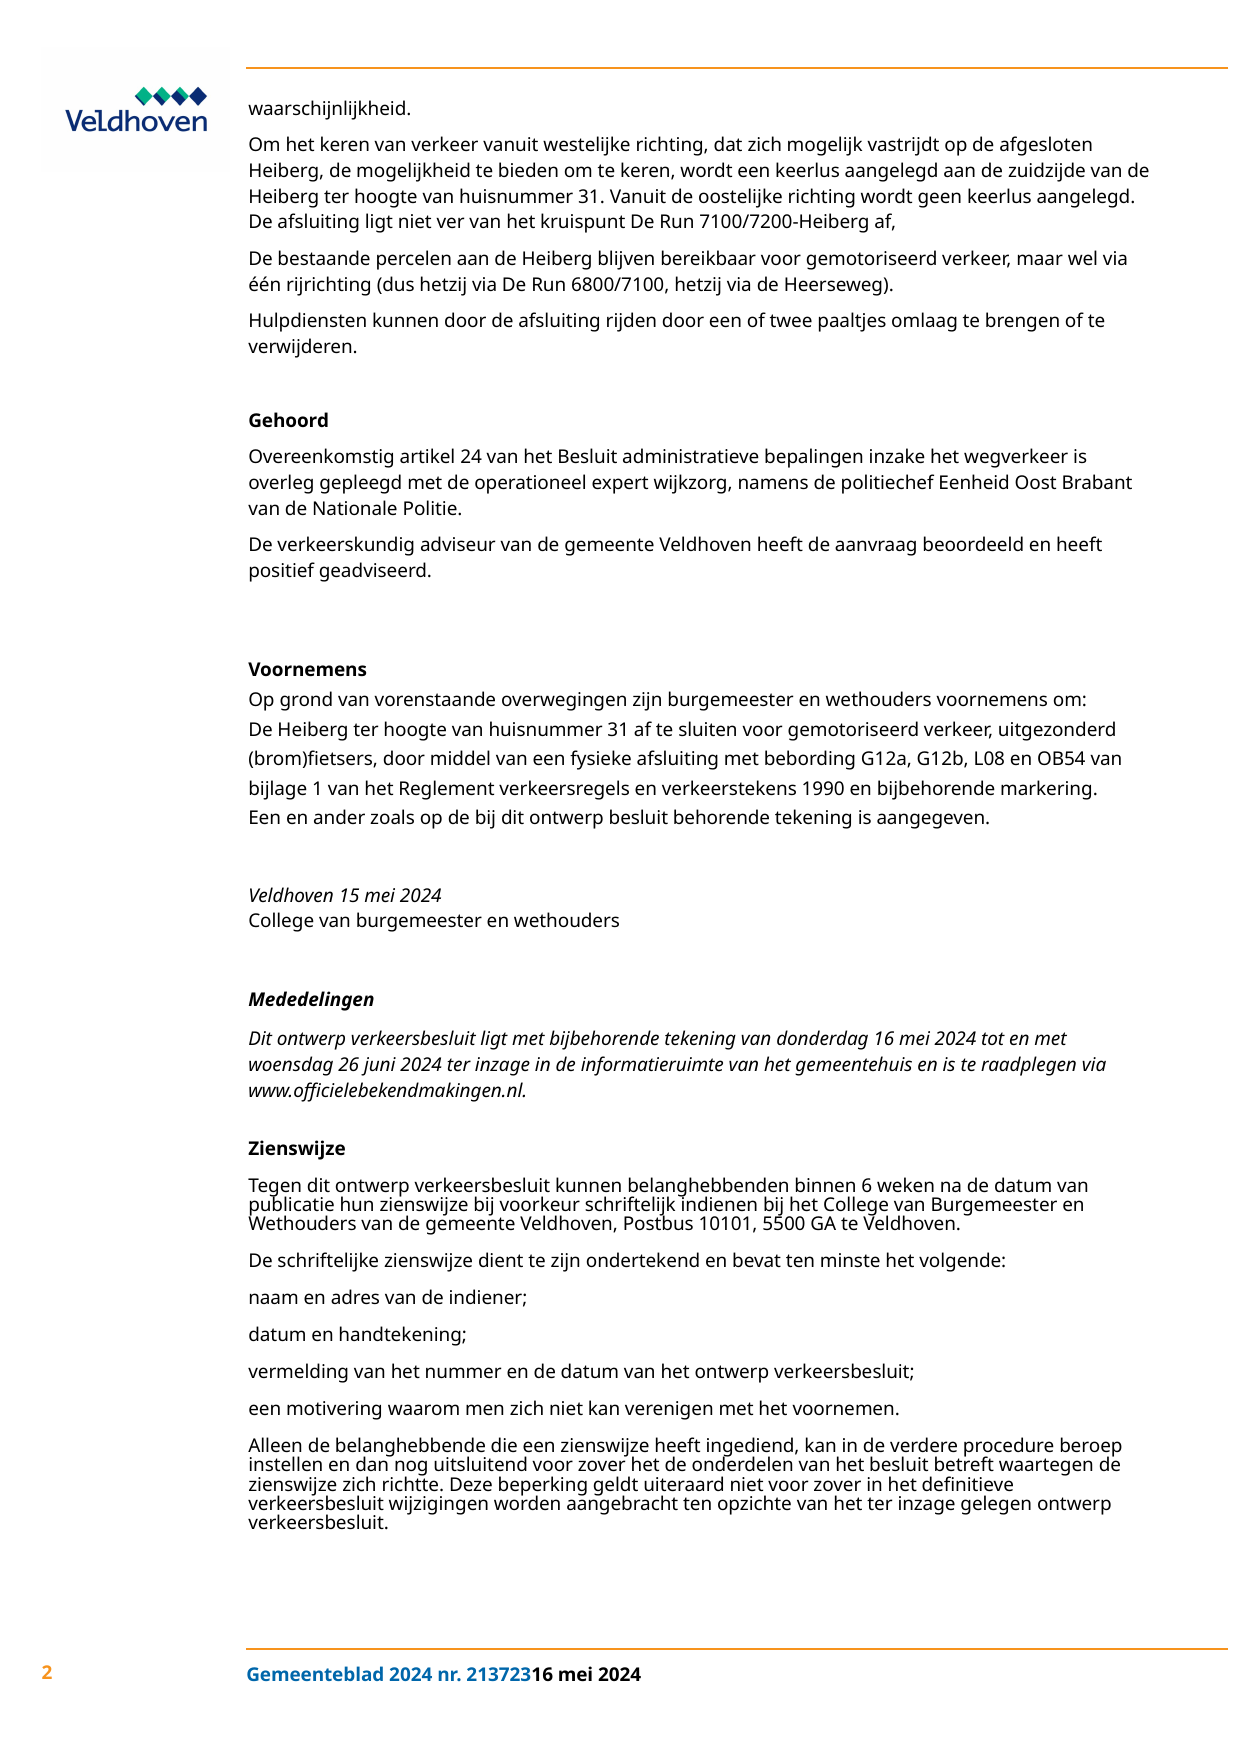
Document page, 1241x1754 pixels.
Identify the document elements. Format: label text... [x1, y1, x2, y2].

text een motivering waarom men zich niet kan verenigen met het voornemen. [248, 1400, 1152, 1419]
text Mededelingen [248, 986, 1152, 1012]
text Voornemens [248, 657, 1152, 682]
text waarschijnlijkheid. [248, 95, 1152, 121]
text Alleen de belanghebbende die een zienswijze heeft ingediend, kan in de verdere procedure beroep instellen en dan nog uitsluitend voor zover het de onderdelen van het besluit betreft waartegen de zienswijze zich richtte. Deze beperking geldt uiteraard niet voor zover in het definitieve verkeersbesluit wijzigingen worden aangebracht ten opzichte van het ter inzage gelegen ontwerp verkeersbesluit. [248, 1437, 1152, 1533]
text Op grond van vorenstaande overwegingen zijn burgemeester en wethouders voornemens om: [248, 686, 1152, 712]
text Een en ander zoals op de bij dit ontwerp besluit behorende tekening is aangegeven. [248, 804, 1152, 830]
text vermelding van het nummer en de datum van het ontwerp verkeersbesluit; [248, 1363, 1152, 1382]
text De Heiberg ter hoogte van huisnummer 31 af te sluiten voor gemotoriseerd verkeer, uitgezonderd (brom)fietsers, door middel van een fysieke afsluiting met bebording G12a, G12b, L08 en OB54 van bijlage 1 van het Reglement verkeersregels en verkeerstekens 1990 en bijbehorende markering. [248, 716, 1152, 801]
picture [41, 47, 231, 172]
text Tegen dit ontwerp verkeersbesluit kunnen belanghebbenden binnen 6 weken na de datum van publicatie hun zienswijze bij voorkeur schriftelijk indienen bij het College van Burgemeester en Wethouders van de gemeente Veldhoven, Postbus 10101, 5500 GA te Veldhoven. [248, 1177, 1152, 1234]
text College van burgemeester en wethouders [248, 908, 1152, 933]
text naam en adres van de indiener; [248, 1289, 1152, 1308]
text Veldhoven 15 mei 2024 [248, 882, 1152, 908]
text Zienswijze [248, 1140, 1152, 1159]
text De bestaande percelen aan de Heiberg blijven bereikbaar voor gemotoriseerd verkeer, maar wel via één rijrichting (dus hetzij via De Run 6800/7100, hetzij via de Heerseweg). [248, 245, 1152, 297]
text De schriftelijke zienswijze dient te zijn ondertekend en bevat ten minste het volgende: [248, 1252, 1152, 1272]
text Hulpdiensten kunnen door de afsluiting rijden door een of twee paaltjes omlaag te brengen of te verwijderen. [248, 308, 1152, 359]
text Om het keren van verkeer vanuit westelijke richting, dat zich mogelijk vastrijdt op de afgesloten Heiberg, de mogelijkheid te bieden om te keren, wordt een keerlus aangelegd aan de zuidzijde van de Heiberg ter hoogte van huisnummer 31. Vanuit de oostelijke richting wordt geen keerlus aangelegd. De afsluiting ligt niet ver van het kruispunt De Run 7100/7200-Heiberg af, [248, 131, 1152, 234]
text Gehoord [248, 407, 1152, 432]
text datum en handtekening; [248, 1326, 1152, 1346]
text Overeenkomstig artikel 24 van het Besluit administratieve bepalingen inzake het wegverkeer is overleg gepleegd met de operationeel expert wijkzorg, namens de politiechef Eenheid Oost Brabant van de Nationale Politie. [248, 443, 1152, 521]
text Dit ontwerp verkeersbesluit ligt met bijbehorende tekening van donderdag 16 mei 2024 tot en met woensdag 26 juni 2024 ter inzage in de informatieruimte van het gemeentehuis en is te raadplegen via www.officielebekendmakingen.nl. [248, 1026, 1152, 1103]
text De verkeerskundig adviseur van de gemeente Veldhoven heeft de aanvraag beoordeeld en heeft positief geadviseerd. [248, 532, 1152, 583]
